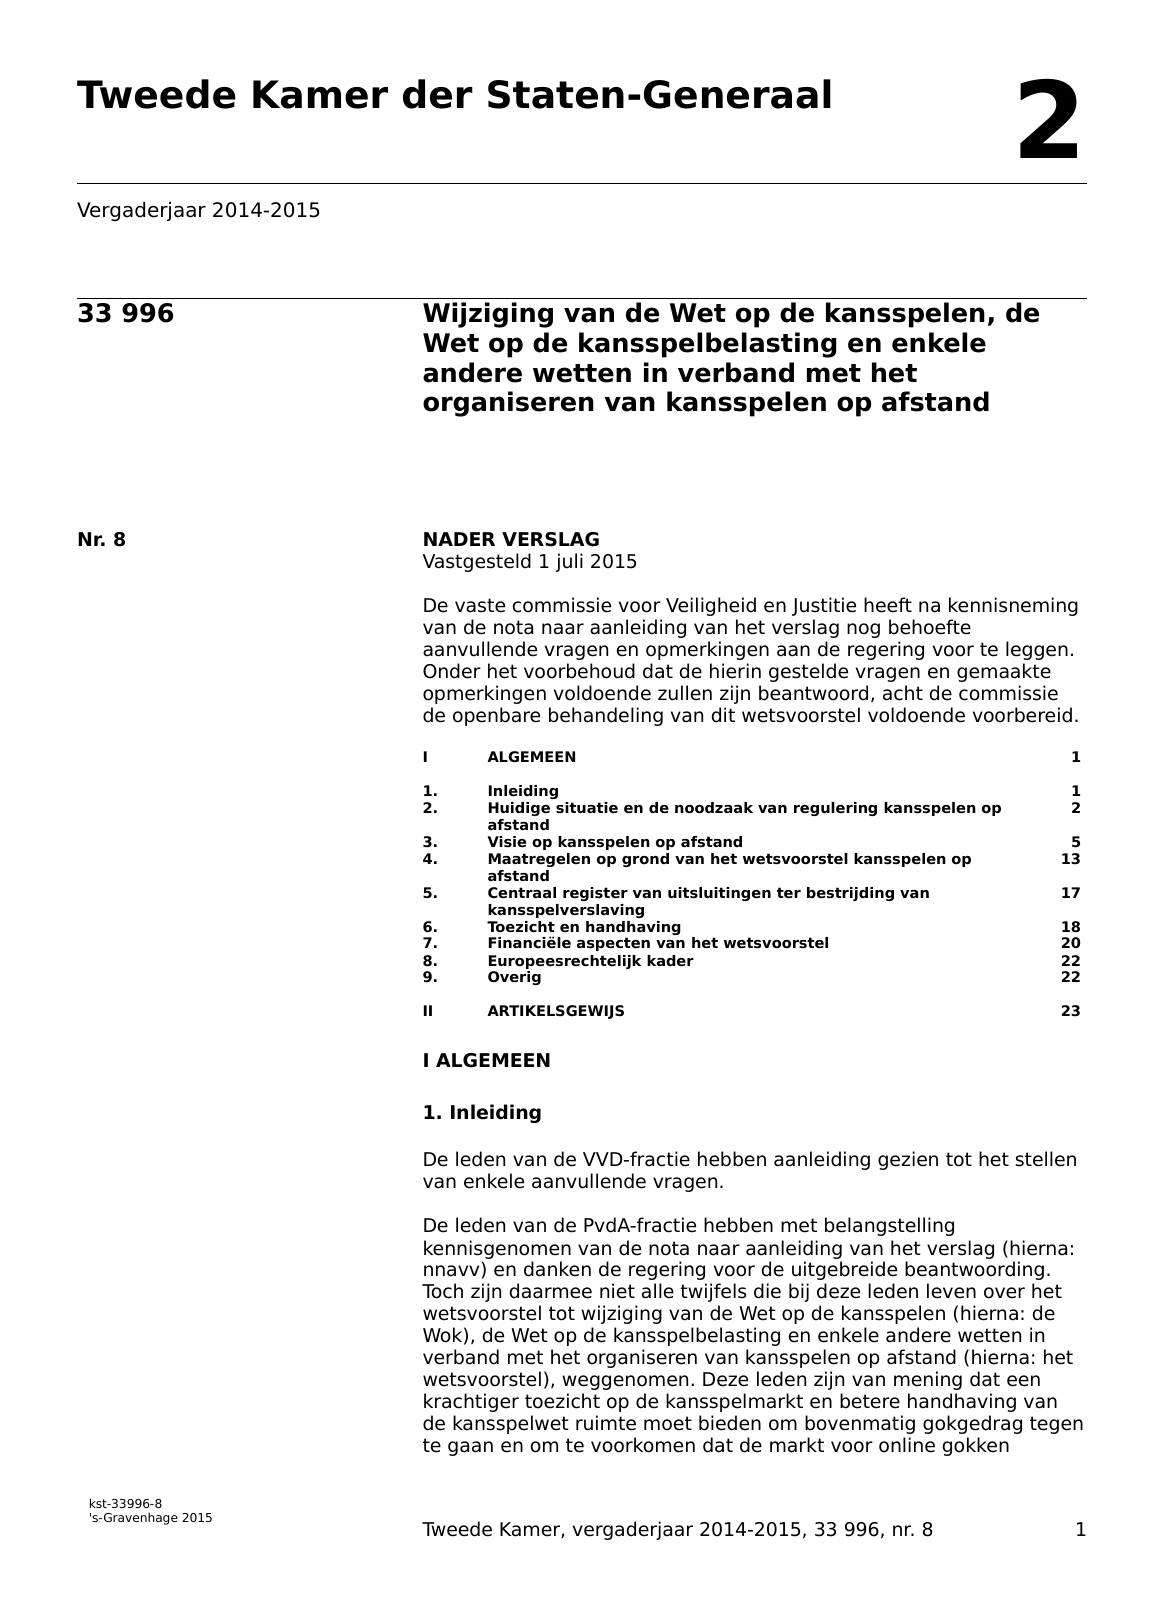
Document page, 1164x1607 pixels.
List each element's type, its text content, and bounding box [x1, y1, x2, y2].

table_cell ARTIKELSGEWIJS [481, 1003, 1013, 1020]
table_header I [422, 749, 481, 766]
table_cell Inleiding [481, 783, 1013, 799]
table_cell 20 [1013, 935, 1087, 952]
table_cell 8. [422, 953, 481, 969]
table_cell 6. [422, 919, 481, 935]
table_cell [1013, 766, 1087, 783]
table_cell Europeesrechtelijk kader [481, 953, 1013, 969]
text De leden van de PvdA-fractie hebben met belangstelling kennisgenomen van de nota naar aanleiding van het verslag (hierna: nnavv) en danken de regering voor de uitgebreide beantwoording. Toch zijn daarmee niet alle twijfels die bij deze leden leven over het wetsvoorstel tot wijziging van de Wet op de kansspelen (hierna: de Wok), de Wet op de kansspelbelasting en enkele andere wetten in verband met het organiseren van kansspelen op afstand (hierna: het wetsvoorstel), weggenomen. Deze leden zijn van mening dat een krachtiger toezicht op de kansspelmarkt en betere handhaving van de kansspelwet ruimte moet bieden om bovenmatig gokgedrag tegen te gaan en om te voorkomen dat de markt voor online gokken [422, 1215, 1087, 1457]
table_header ALGEMEEN [481, 749, 1013, 766]
table_cell 5 [1013, 834, 1087, 851]
table_cell Maatregelen op grond van het wetsvoorstel kansspelen op afstand [481, 851, 1013, 884]
subtitle 1. Inleiding [422, 1102, 1087, 1124]
table_cell 1. [422, 783, 481, 799]
subtitle 33 996 Wijziging van de Wet op de kansspelen, de Wet op de kansspelbelasting en enkele andere wetten in verband met het organiseren van kansspelen op afstand [77, 299, 1087, 418]
table_cell 2. [422, 800, 481, 833]
subtitle Nr. 8 NADER VERSLAG [77, 529, 1087, 551]
table_cell 4. [422, 851, 481, 884]
table_cell 23 [1013, 1003, 1087, 1020]
table_cell 7. [422, 935, 481, 952]
table_cell 3. [422, 834, 481, 851]
table_cell Huidige situatie en de noodzaak van regulering kansspelen op afstand [481, 800, 1013, 833]
table_cell Vergaderjaar 2014-2015 [77, 184, 1087, 298]
table_cell Centraal register van uitsluitingen ter bestrijding van kansspelverslaving [481, 885, 1013, 918]
table_cell 18 [1013, 919, 1087, 935]
table_cell 9. [422, 969, 481, 986]
table_header 1 [1013, 749, 1087, 766]
table_cell Financiële aspecten van het wetsvoorstel [481, 935, 1013, 952]
text De vaste commissie voor Veiligheid en Justitie heeft na kennisneming van de nota naar aanleiding van het verslag nog behoefte aanvullende vragen en opmerkingen aan de regering voor te leggen. Onder het voorbehoud dat de hierin gestelde vragen en gemaakte opmerkingen voldoende zullen zijn beantwoord, acht de commissie de openbare behandeling van dit wetsvoorstel voldoende voorbereid. [422, 595, 1087, 727]
table_cell 5. [422, 885, 481, 918]
text Vastgesteld 1 juli 2015 [422, 551, 1087, 573]
table_cell [422, 986, 481, 1003]
table_cell 1 [1013, 783, 1087, 799]
table_cell [481, 986, 1013, 1003]
table_cell 17 [1013, 885, 1087, 918]
table_cell [481, 766, 1013, 783]
text kst-33996-8 [88, 1497, 323, 1511]
table_cell 22 [1013, 953, 1087, 969]
table_header 2 [886, 59, 1087, 183]
text De leden van de VVD-fractie hebben aanleiding gezien tot het stellen van enkele aanvullende vragen. [422, 1149, 1087, 1193]
table_cell Visie op kansspelen op afstand [481, 834, 1013, 851]
text 's-Gravenhage 2015 [88, 1511, 323, 1525]
table_cell II [422, 1003, 481, 1020]
table_cell Toezicht en handhaving [481, 919, 1013, 935]
table_cell 22 [1013, 969, 1087, 986]
table_cell Overig [481, 969, 1013, 986]
table_cell [422, 766, 481, 783]
table_cell [1013, 986, 1087, 1003]
table_header Tweede Kamer der Staten-Generaal [77, 59, 886, 183]
subtitle I ALGEMEEN [422, 1050, 1087, 1072]
table_cell 2 [1013, 800, 1087, 833]
table_cell 13 [1013, 851, 1087, 884]
